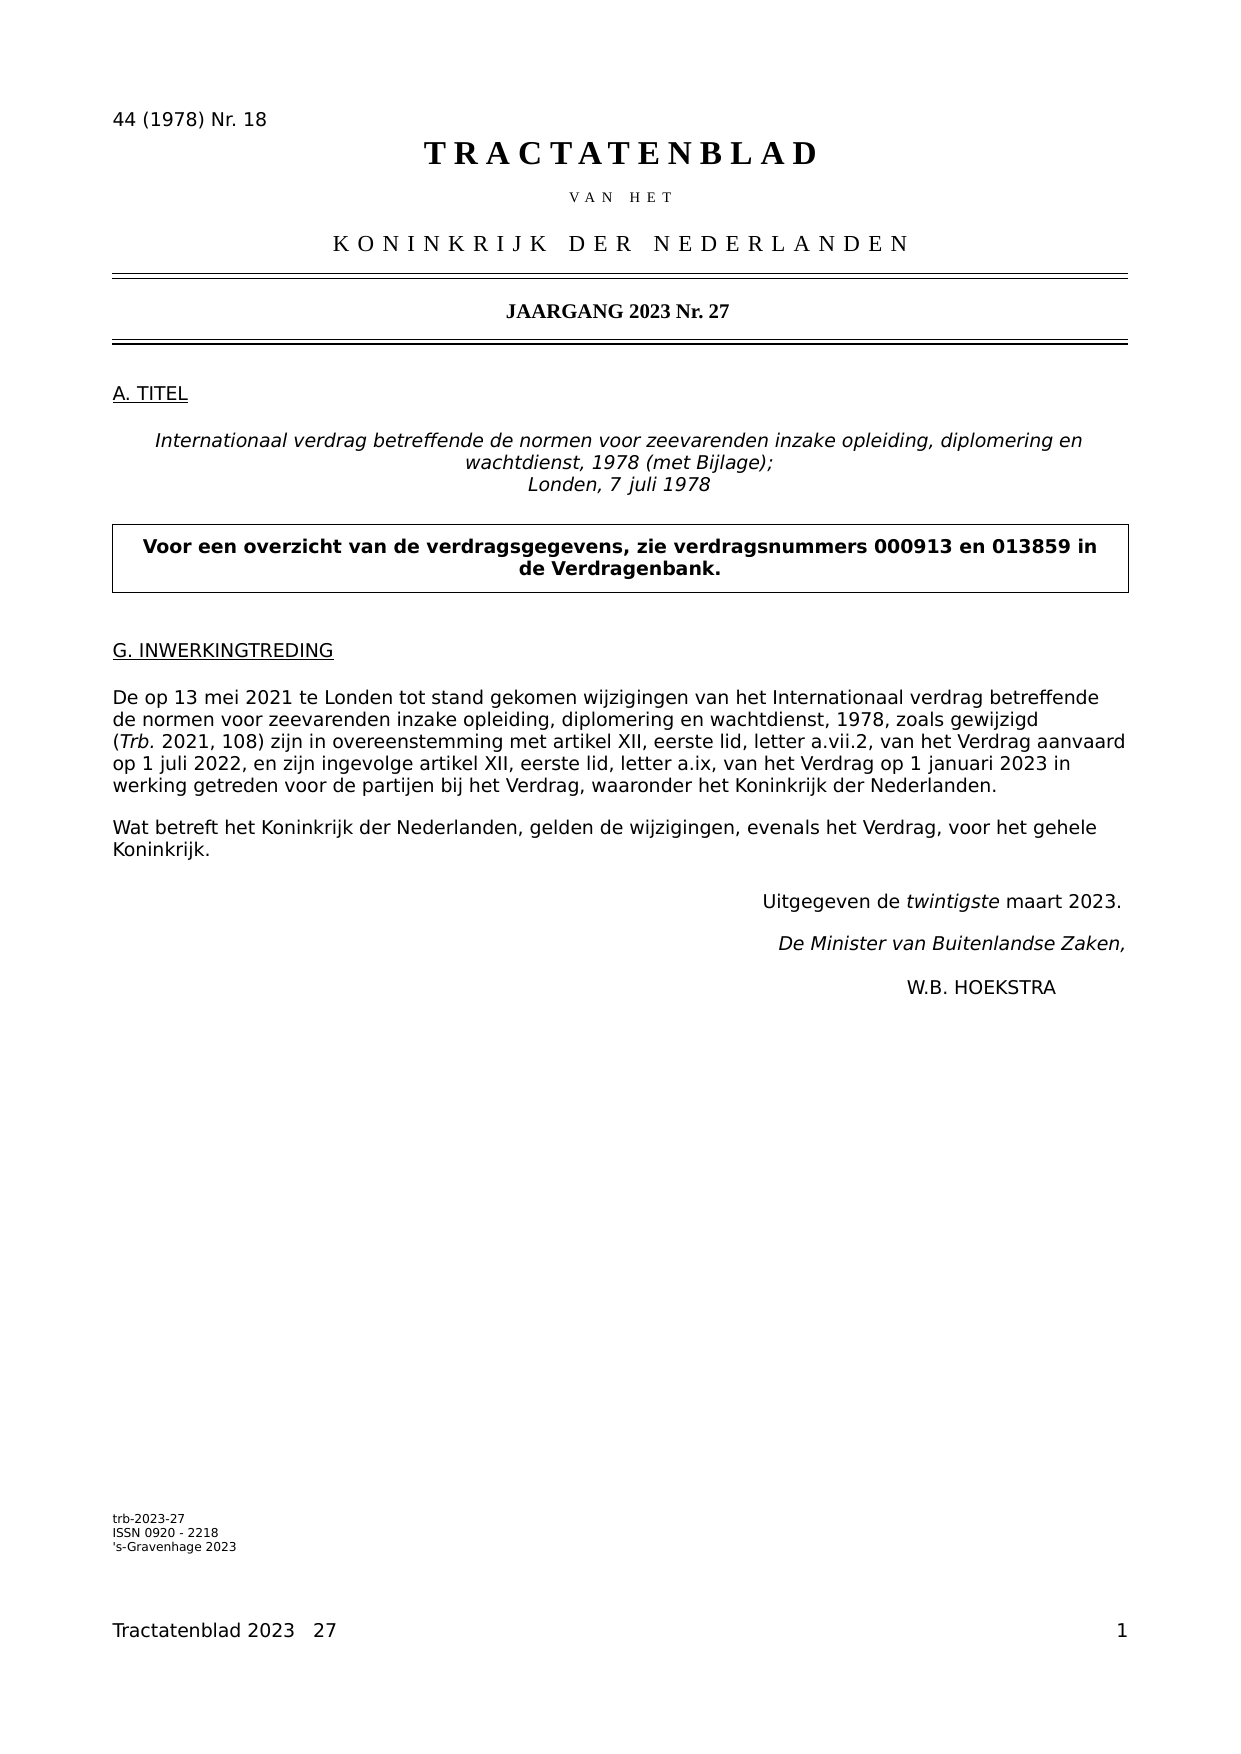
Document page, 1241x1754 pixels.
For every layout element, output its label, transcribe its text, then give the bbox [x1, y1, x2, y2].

subtitle A. TITEL [112, 383, 1128, 405]
text De op 13 mei 2021 te Londen tot stand gekomen wijzigingen van het Internationaal verdrag betreffende de normen voor zeevarenden inzake opleiding, diplomering en wachtdienst, 1978, zoals gewijzigd (Trb. 2021, 108) zijn in overeenstemming met artikel XII, eerste lid, letter a.vii.2, van het Verdrag aanvaard op 1 juli 2022, en zijn ingevolge artikel XII, eerste lid, letter a.ix, van het Verdrag op 1 januari 2023 in werking getreden voor de partijen bij het Verdrag, waaronder het Koninkrijk der Nederlanden. [112, 687, 1128, 797]
text ISSN 0920 - 2218 [112, 1526, 346, 1540]
text Londen, 7 juli 1978 [112, 474, 1128, 496]
text 's-Gravenhage 2023 [112, 1540, 346, 1554]
text KONINKRIJK DER NEDERLANDEN [112, 229, 1128, 256]
text De Minister van Buitenlandse Zaken, W.B. HOEKSTRA [112, 933, 1128, 999]
text TRACTATENBLAD [112, 133, 1128, 172]
text Internationaal verdrag betreffende de normen voor zeevarenden inzake opleiding, diplomering en wachtdienst, 1978 (met Bijlage); [112, 430, 1128, 474]
subtitle G. INWERKINGTREDING [112, 640, 1128, 662]
text VAN HET [112, 189, 1128, 206]
text Uitgegeven de twintigste maart 2023. [112, 891, 1128, 913]
text JAARGANG 2023 Nr. 27 [112, 299, 1128, 323]
text 44 (1978) Nr. 18 [112, 109, 1128, 131]
text Wat betreft het Koninkrijk der Nederlanden, gelden de wijzigingen, evenals het Verdrag, voor het gehele Koninkrijk. [112, 817, 1128, 861]
text trb-2023-27 [112, 1512, 346, 1526]
